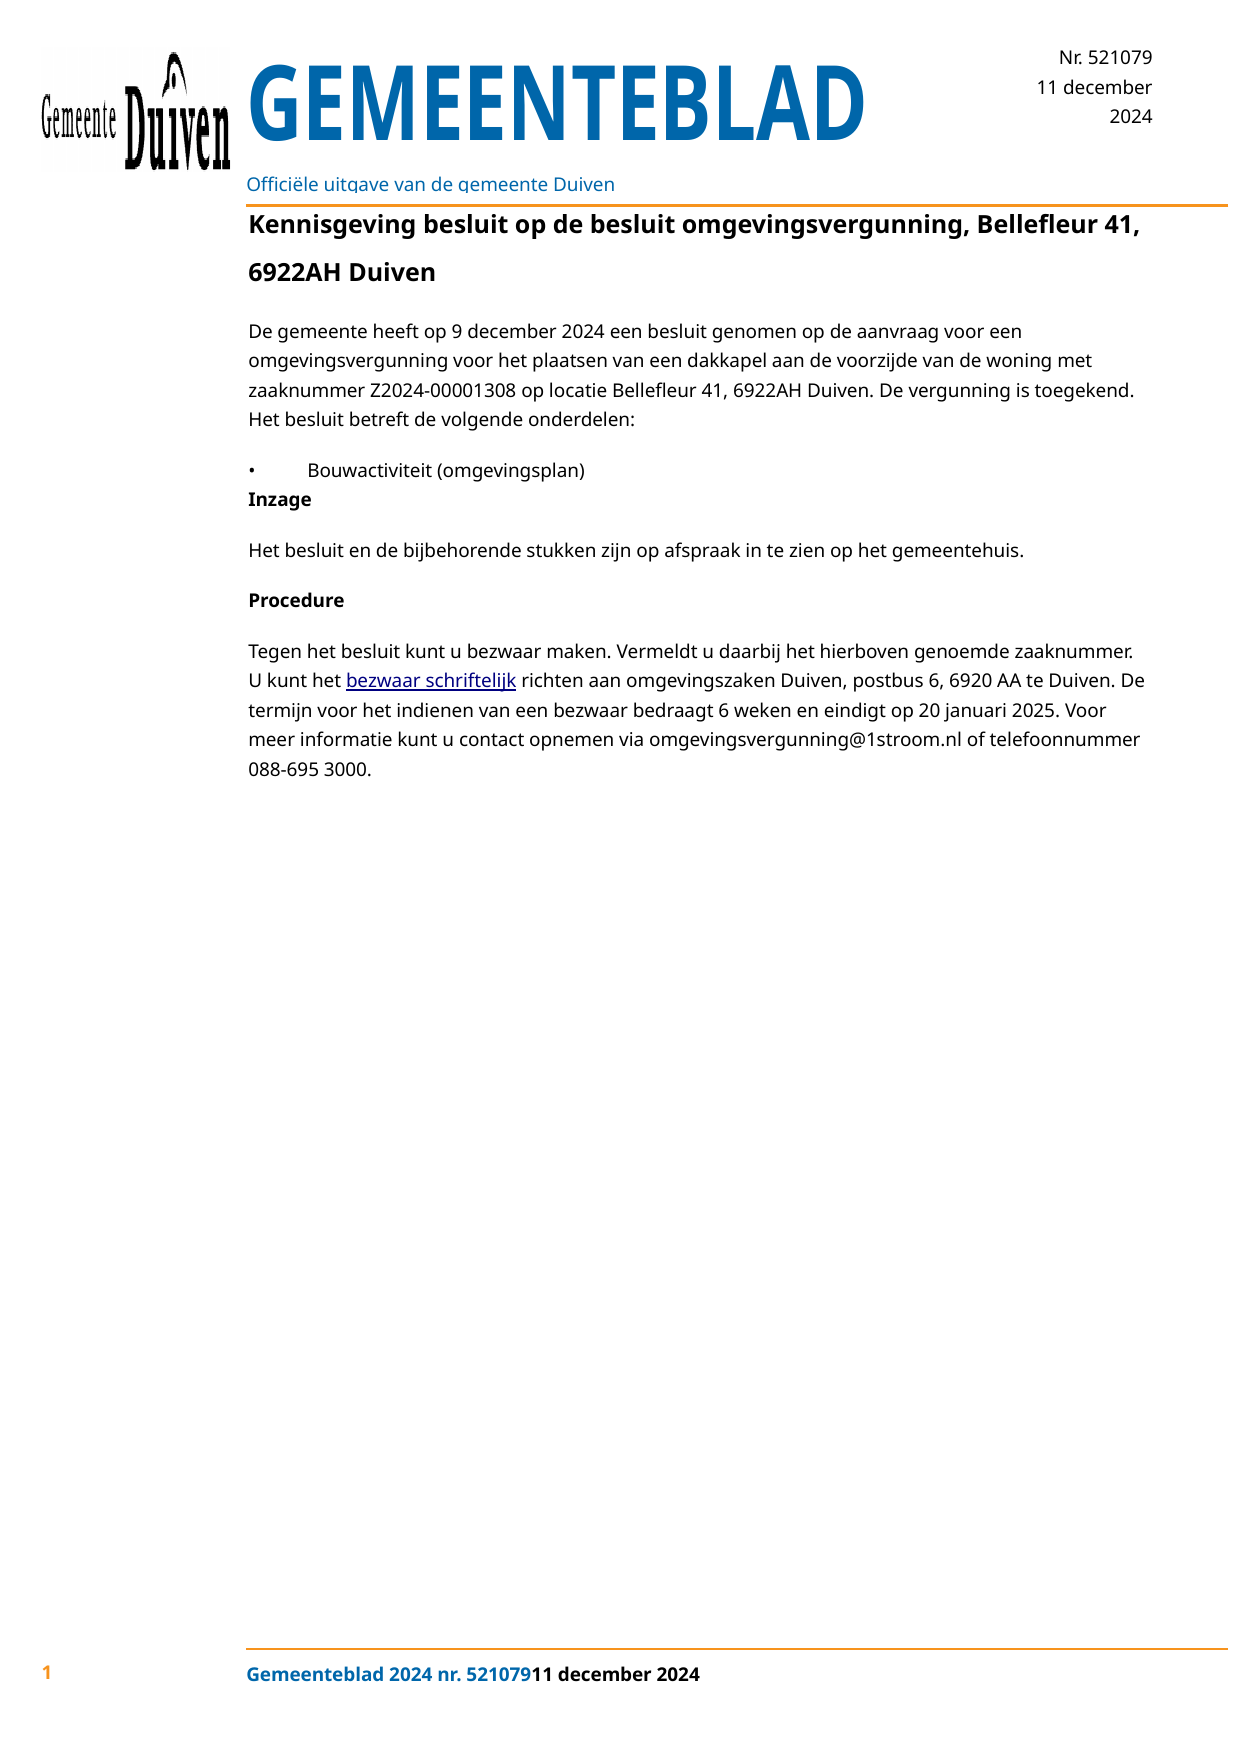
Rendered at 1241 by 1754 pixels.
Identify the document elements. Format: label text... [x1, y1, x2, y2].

text De gemeente heeft op 9 december 2024 een besluit genomen op de aanvraag voor een omgevingsvergunning voor het plaatsen van een dakkapel aan de voorzijde van de woning met zaaknummer Z2024-00001308 op locatie Bellefleur 41, 6922AH Duiven. De vergunning is toegekend. Het besluit betreft de volgende onderdelen: [248, 318, 1152, 432]
text Tegen het besluit kunt u bezwaar maken. Vermeldt u daarbij het hierboven genoemde zaaknummer. U kunt het bezwaar schriftelijk richten aan omgevingszaken Duiven, postbus 6, 6920 AA te Duiven. De termijn voor het indienen van een bezwaar bedraagt 6 weken en eindigt op 20 januari 2025. Voor meer informatie kunt u contact opnemen via omgevingsvergunning@1stroom.nl of telefoonnummer 088-695 3000. [248, 638, 1152, 782]
text Kennisgeving besluit op de besluit omgevingsvergunning, Bellefleur 41, 6922AH Duiven [248, 207, 1152, 288]
picture [41, 47, 231, 172]
list Bouwactiviteit (omgevingsplan) [248, 457, 1152, 483]
text Inzage [248, 487, 1152, 512]
text Procedure [248, 587, 1152, 613]
text Het besluit en de bijbehorende stukken zijn op afspraak in te zien op het gemeentehuis. [248, 537, 1152, 563]
